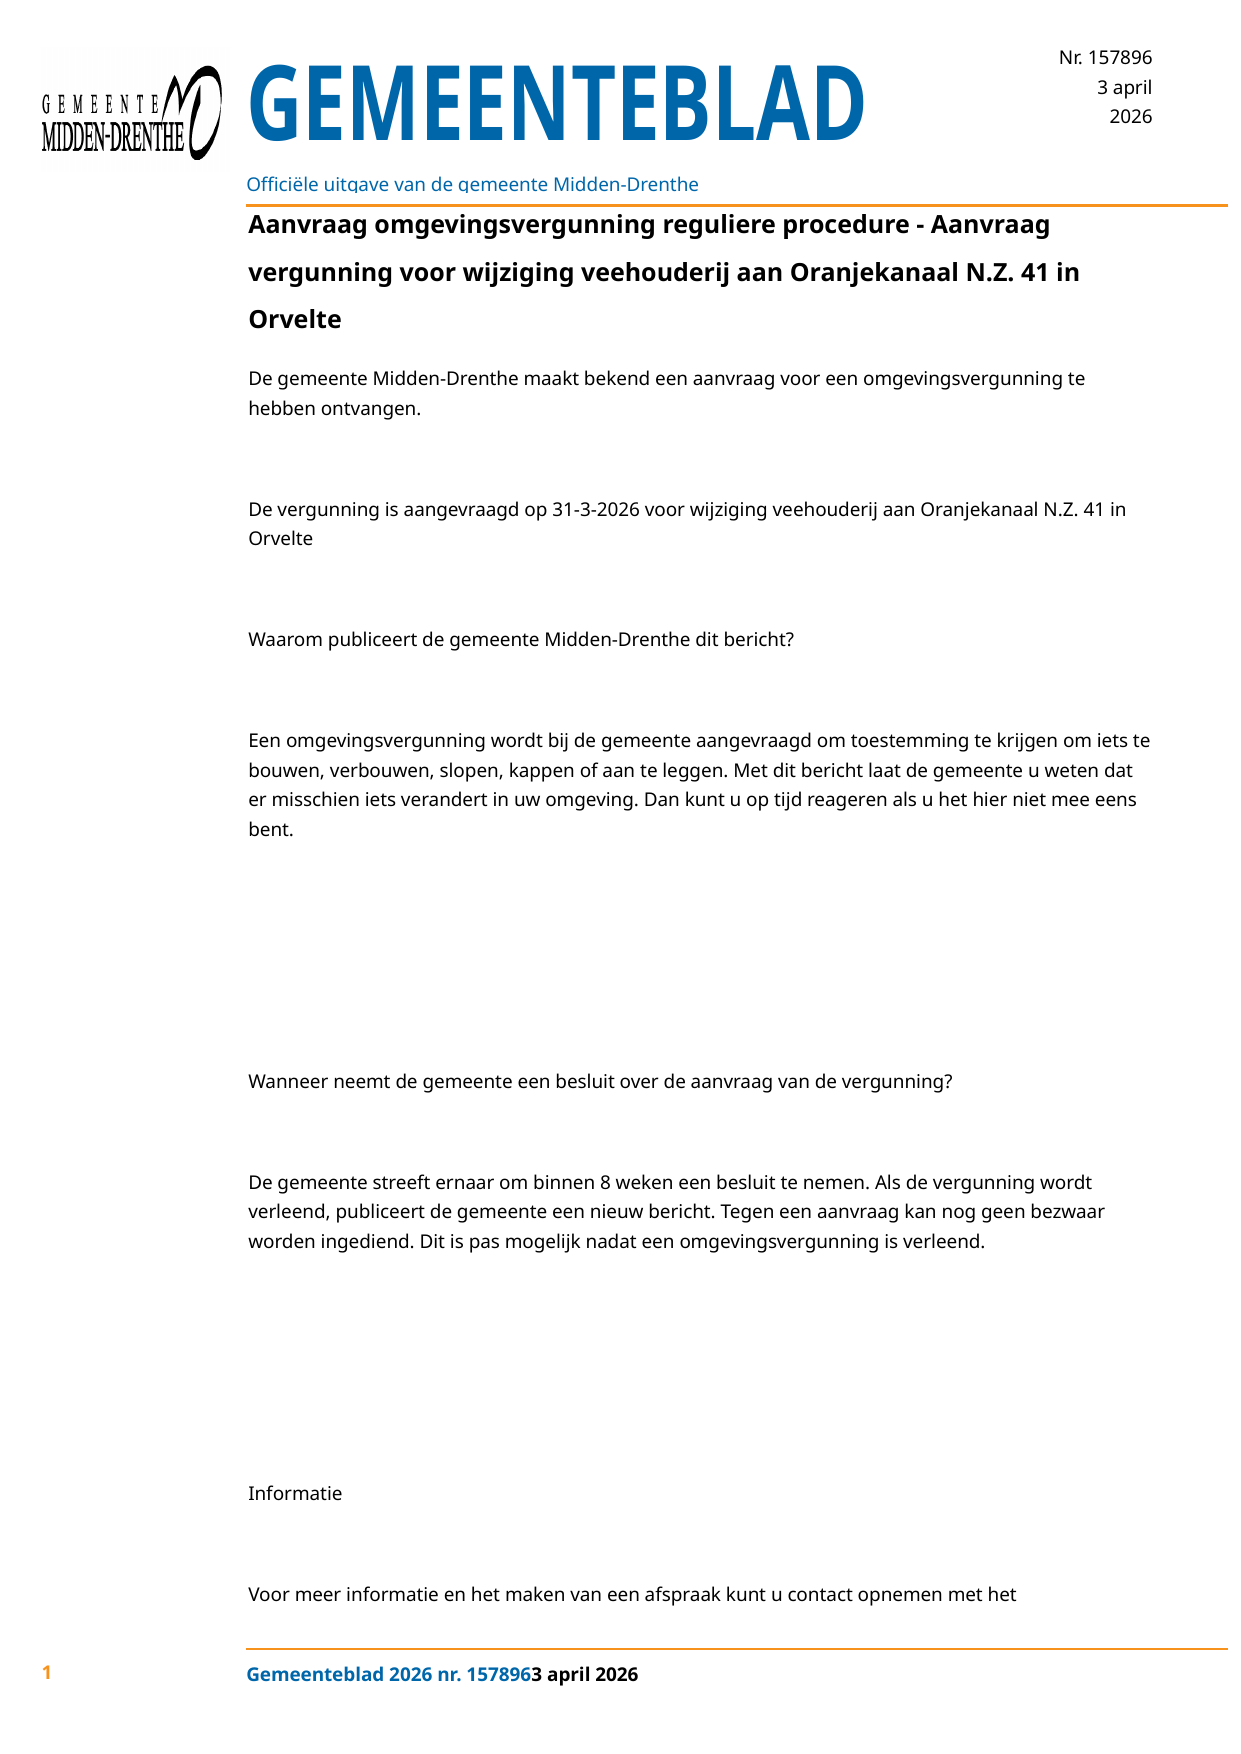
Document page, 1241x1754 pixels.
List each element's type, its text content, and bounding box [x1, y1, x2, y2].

text De vergunning is aangevraagd op 31-3-2026 voor wijziging veehouderij aan Oranjekanaal N.Z. 41 in Orvelte [248, 496, 1152, 551]
text Voor meer informatie en het maken van een afspraak kunt u contact opnemen met het [248, 1581, 1152, 1607]
text Waarom publiceert de gemeente Midden-Drenthe dit bericht? [248, 626, 1152, 652]
picture [41, 47, 231, 172]
text Informatie [248, 1480, 1152, 1506]
text De gemeente streeft ernaar om binnen 8 weken een besluit te nemen. Als de vergunning wordt verleend, publiceert de gemeente een nieuw bericht. Tegen een aanvraag kan nog geen bezwaar worden ingediend. Dit is pas mogelijk nadat een omgevingsvergunning is verleend. [248, 1169, 1152, 1254]
text Aanvraag omgevingsvergunning reguliere procedure - Aanvraag vergunning voor wijziging veehouderij aan Oranjekanaal N.Z. 41 in Orvelte [248, 207, 1152, 336]
text De gemeente Midden-Drenthe maakt bekend een aanvraag voor een omgevingsvergunning te hebben ontvangen. [248, 366, 1152, 421]
text Wanneer neemt de gemeente een besluit over de aanvraag van de vergunning? [248, 1068, 1152, 1094]
text Een omgevingsvergunning wordt bij de gemeente aangevraagd om toestemming te krijgen om iets te bouwen, verbouwen, slopen, kappen of aan te leggen. Met dit bericht laat de gemeente u weten dat er misschien iets verandert in uw omgeving. Dan kunt u op tijd reageren als u het hier niet mee eens bent. [248, 727, 1152, 842]
